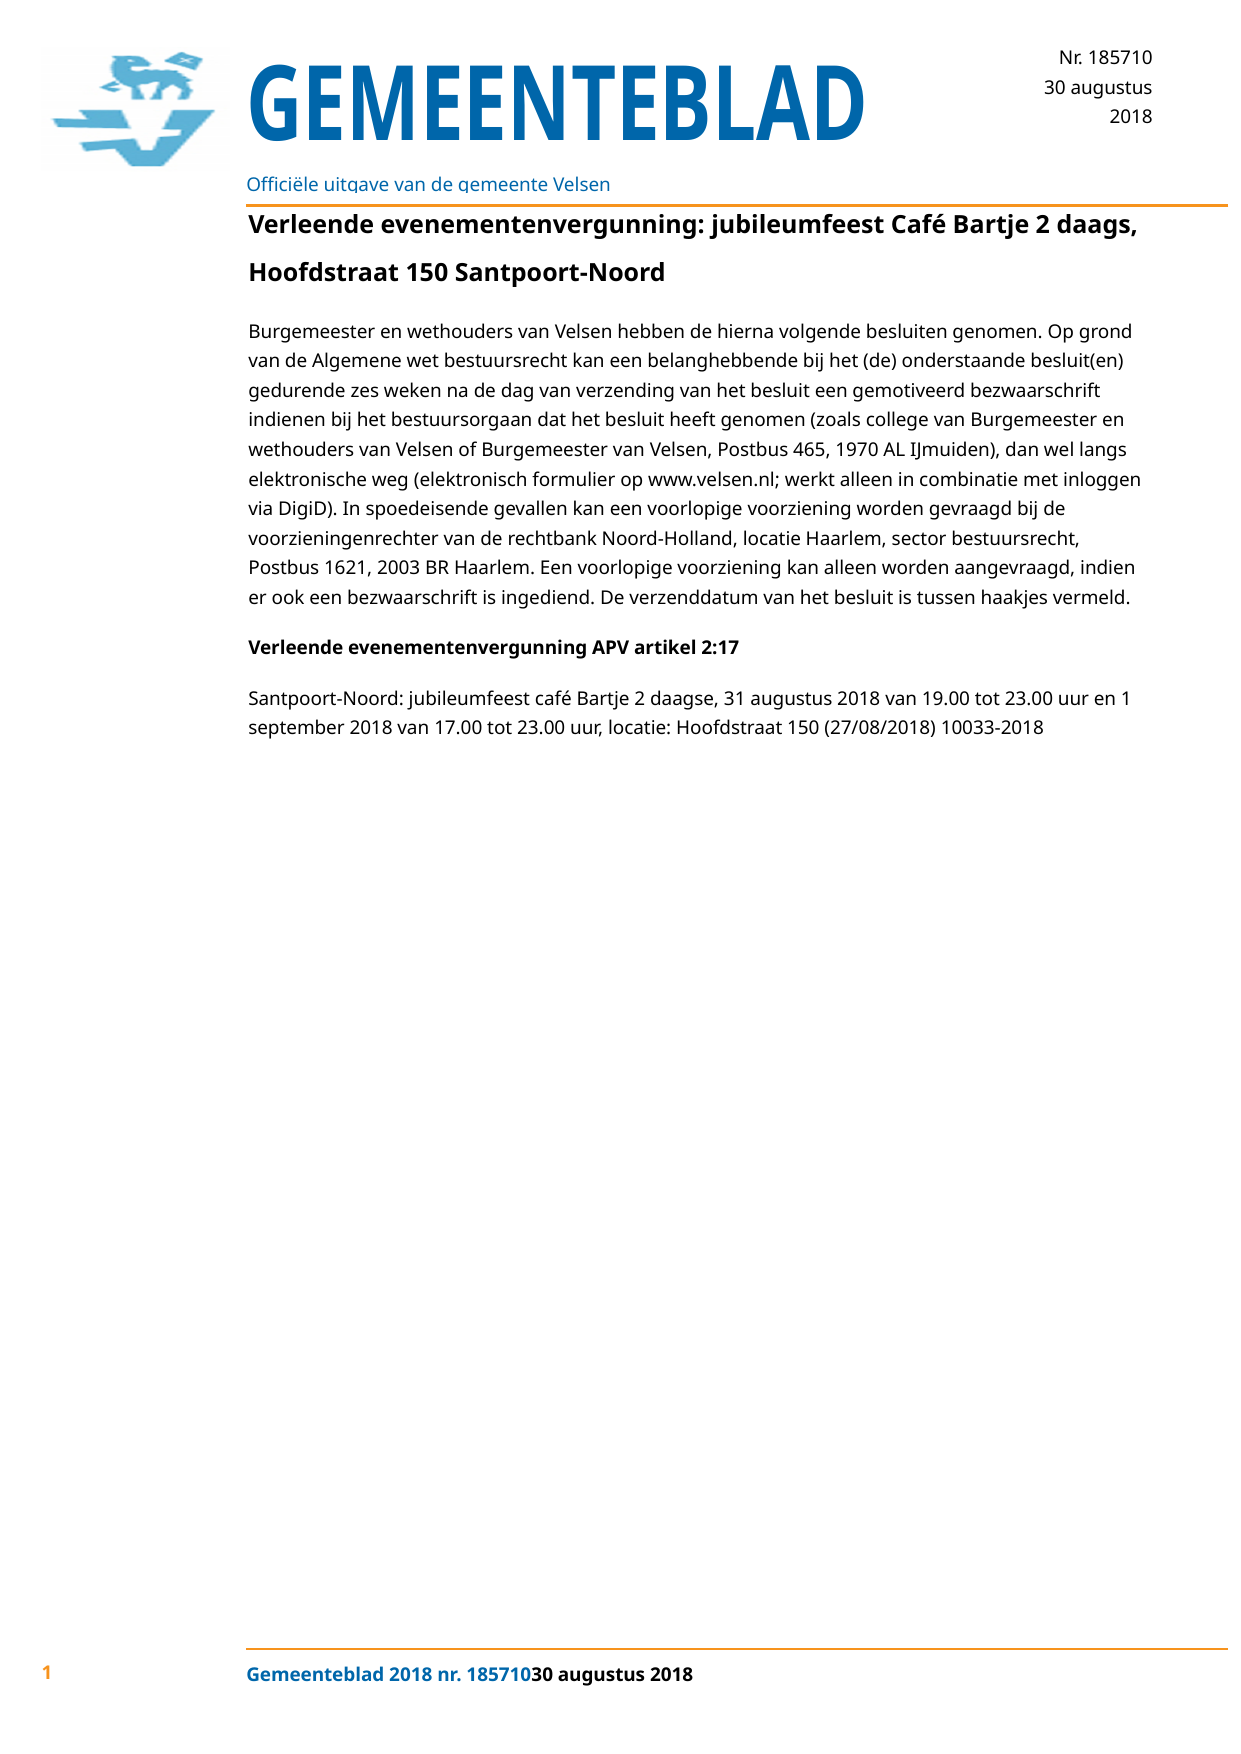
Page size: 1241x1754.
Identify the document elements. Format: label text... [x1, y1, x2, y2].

picture [41, 47, 231, 172]
text Verleende evenementenvergunning: jubileumfeest Café Bartje 2 daags, Hoofdstraat 150 Santpoort-Noord [248, 207, 1152, 288]
text Santpoort-Noord: jubileumfeest café Bartje 2 daagse, 31 augustus 2018 van 19.00 tot 23.00 uur en 1 september 2018 van 17.00 tot 23.00 uur, locatie: Hoofdstraat 150 (27/08/2018) 10033-2018 [248, 685, 1152, 740]
text Verleende evenementenvergunning APV artikel 2:17 [248, 634, 1152, 660]
text Burgemeester en wethouders van Velsen hebben de hierna volgende besluiten genomen. Op grond van de Algemene wet bestuursrecht kan een belanghebbende bij het (de) onderstaande besluit(en) gedurende zes weken na de dag van verzending van het besluit een gemotiveerd bezwaarschrift indienen bij het bestuursorgaan dat het besluit heeft genomen (zoals college van Burgemeester en wethouders van Velsen of Burgemeester van Velsen, Postbus 465, 1970 AL IJmuiden), dan wel langs elektronische weg (elektronisch formulier op www.velsen.nl; werkt alleen in combinatie met inloggen via DigiD). In spoedeisende gevallen kan een voorlopige voorziening worden gevraagd bij de voorzieningenrechter van de rechtbank Noord-Holland, locatie Haarlem, sector bestuursrecht, Postbus 1621, 2003 BR Haarlem. Een voorlopige voorziening kan alleen worden aangevraagd, indien er ook een bezwaarschrift is ingediend. De verzenddatum van het besluit is tussen haakjes vermeld. [248, 318, 1152, 610]
